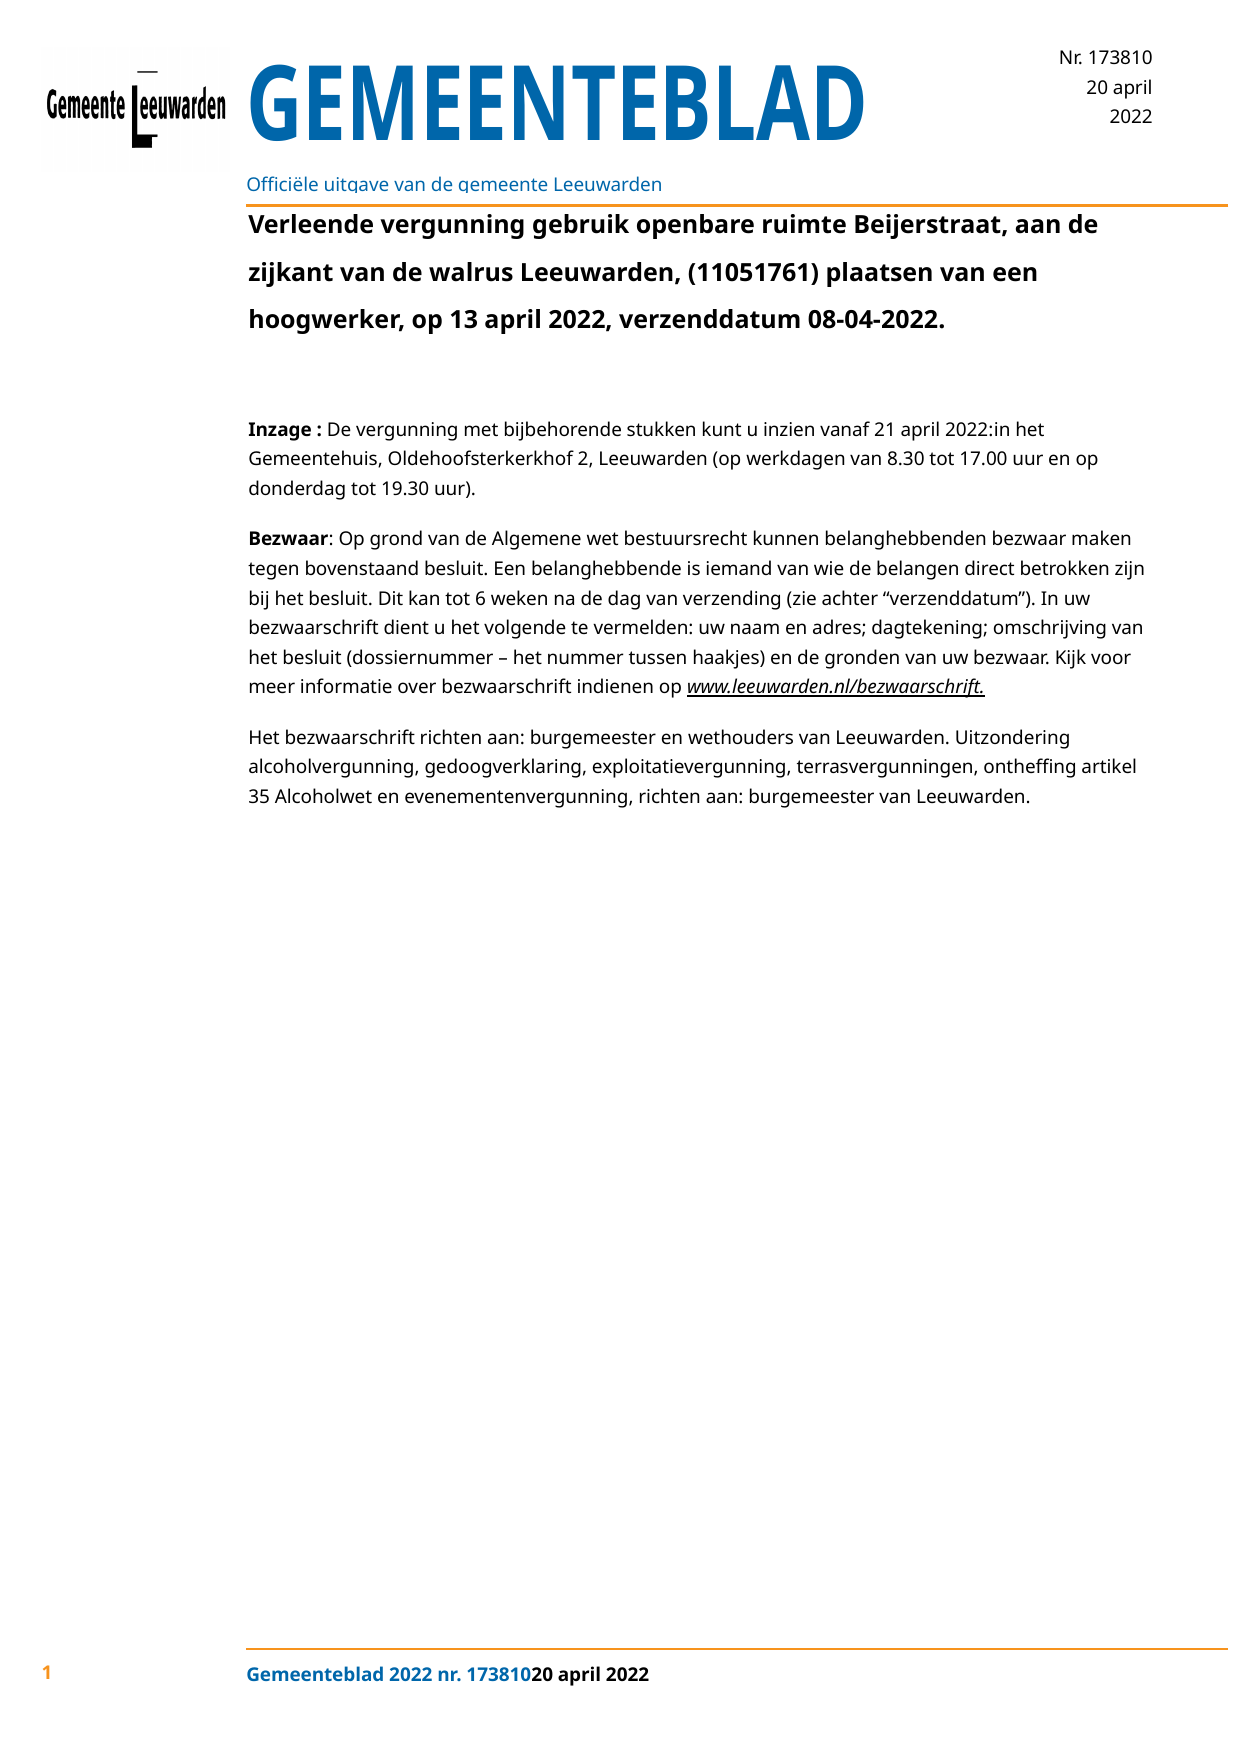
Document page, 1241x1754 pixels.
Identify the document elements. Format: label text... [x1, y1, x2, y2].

text Het bezwaarschrift richten aan: burgemeester en wethouders van Leeuwarden. Uitzondering alcoholvergunning, gedoogverklaring, exploitatievergunning, terrasvergunningen, ontheffing artikel 35 Alcoholwet en evenementenvergunning, richten aan: burgemeester van Leeuwarden. [248, 724, 1152, 809]
text Verleende vergunning gebruik openbare ruimte Beijerstraat, aan de zijkant van de walrus Leeuwarden, (11051761) plaatsen van een hoogwerker, op 13 april 2022, verzenddatum 08-04-2022. [248, 207, 1152, 336]
text Inzage : De vergunning met bijbehorende stukken kunt u inzien vanaf 21 april 2022:in het Gemeentehuis, Oldehoofsterkerkhof 2, Leeuwarden (op werkdagen van 8.30 tot 17.00 uur en op donderdag tot 19.30 uur). [248, 416, 1152, 501]
text Bezwaar: Op grond van de Algemene wet bestuursrecht kunnen belanghebbenden bezwaar maken tegen bovenstaand besluit. Een belanghebbende is iemand van wie de belangen direct betrokken zijn bij het besluit. Dit kan tot 6 weken na de dag van verzending (zie achter “verzenddatum”). In uw bezwaarschrift dient u het volgende te vermelden: uw naam en adres; dagtekening; omschrijving van het besluit (dossiernummer – het nummer tussen haakjes) en de gronden van uw bezwaar. Kijk voor meer informatie over bezwaarschrift indienen op www.leeuwarden.nl/bezwaarschrift. [248, 526, 1152, 699]
picture [41, 47, 231, 172]
